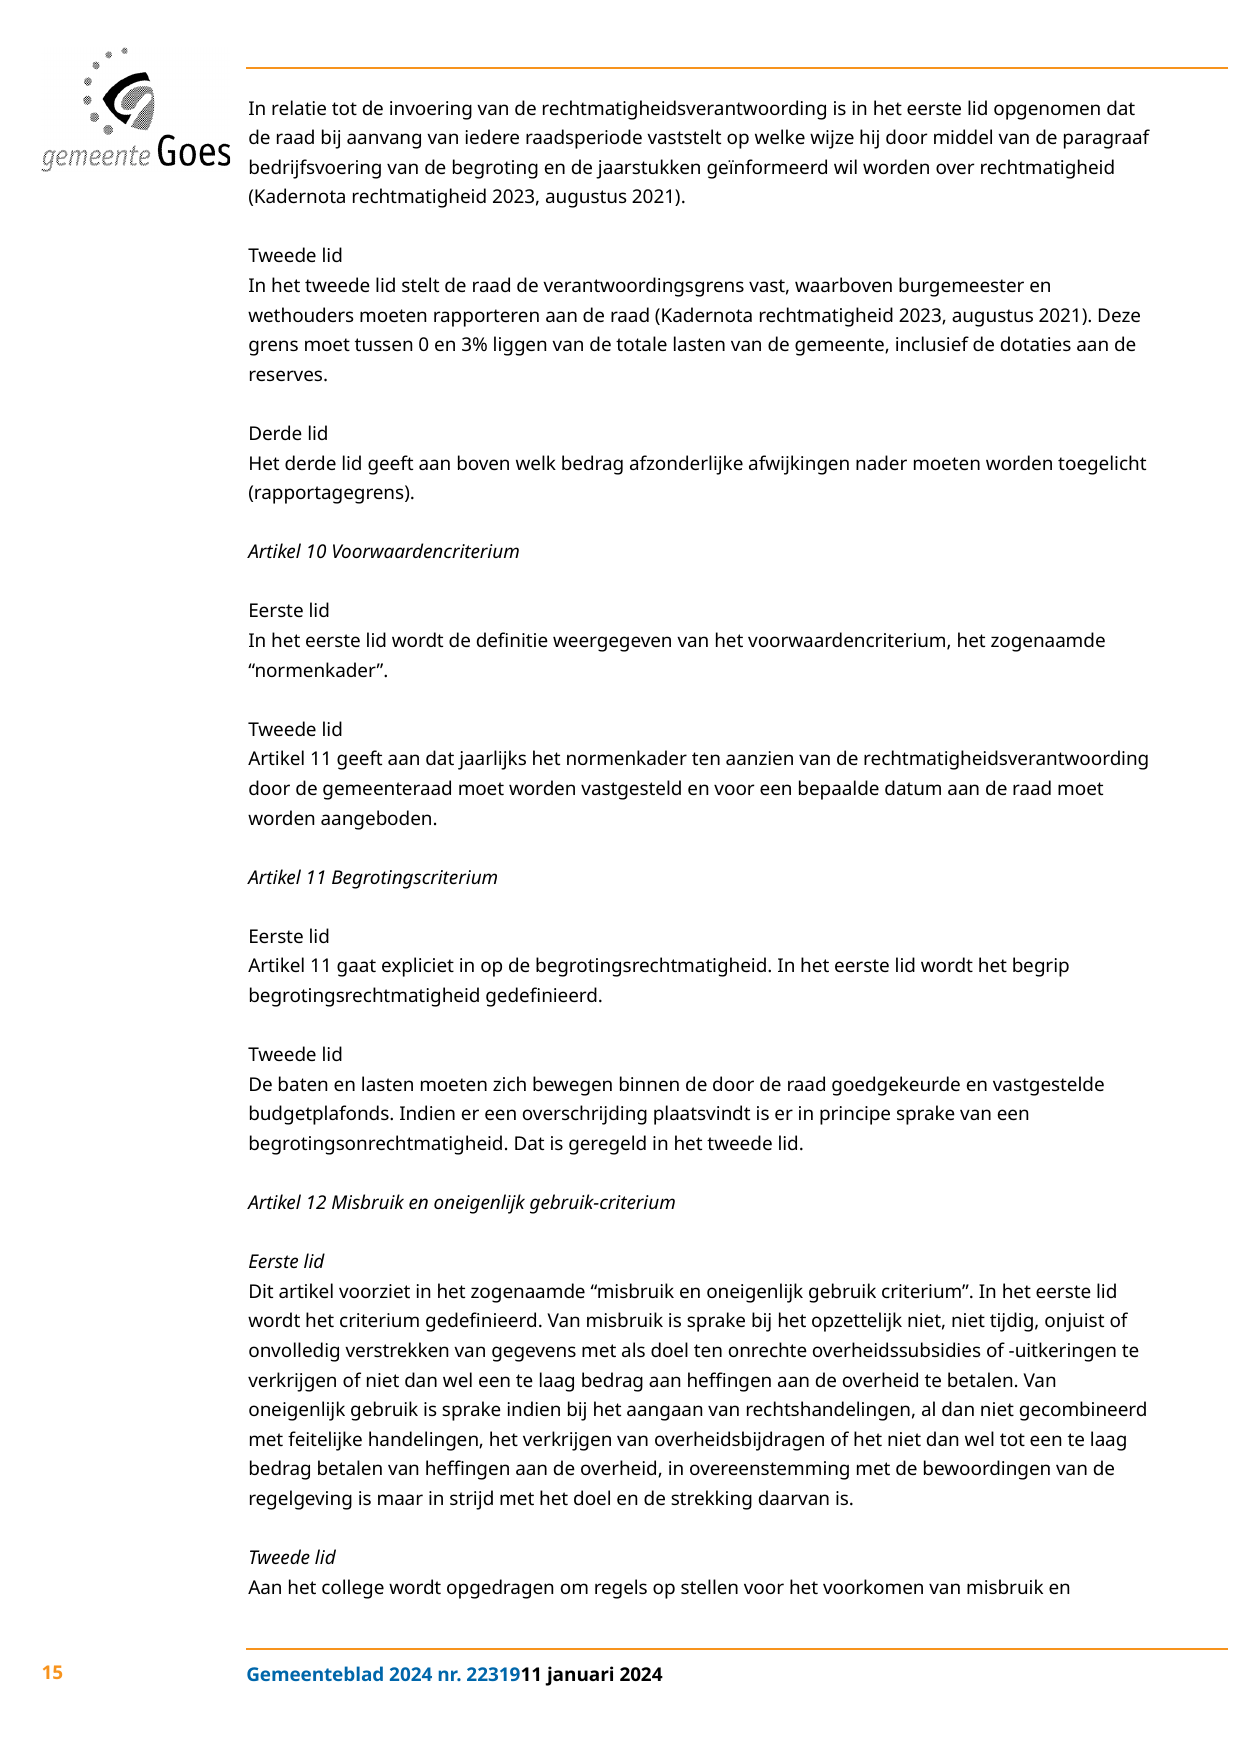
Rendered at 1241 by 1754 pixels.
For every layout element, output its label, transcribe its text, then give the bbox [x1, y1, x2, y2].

text Artikel 11 Begrotingscriterium [248, 864, 1152, 890]
picture [41, 47, 231, 172]
text Tweede lid [248, 243, 1152, 268]
text Tweede lid [248, 716, 1152, 742]
text Het derde lid geeft aan boven welk bedrag afzonderlijke afwijkingen nader moeten worden toegelicht (rapportagegrens). [248, 450, 1152, 505]
text Derde lid [248, 420, 1152, 446]
text In het tweede lid stelt de raad de verantwoordingsgrens vast, waarboven burgemeester en wethouders moeten rapporteren aan de raad (Kadernota rechtmatigheid 2023, augustus 2021). Deze grens moet tussen 0 en 3% liggen van de totale lasten van de gemeente, inclusief de dotaties aan de reserves. [248, 272, 1152, 387]
text Dit artikel voorziet in het zogenaamde “misbruik en oneigenlijk gebruik criterium”. In het eerste lid wordt het criterium gedefinieerd. Van misbruik is sprake bij het opzettelijk niet, niet tijdig, onjuist of onvolledig verstrekken van gegevens met als doel ten onrechte overheidssubsidies of -uitkeringen te verkrijgen of niet dan wel een te laag bedrag aan heffingen aan de overheid te betalen. Van oneigenlijk gebruik is sprake indien bij het aangaan van rechtshandelingen, al dan niet gecombineerd met feitelijke handelingen, het verkrijgen van overheidsbijdragen of het niet dan wel tot een te laag bedrag betalen van heffingen aan de overheid, in overeenstemming met de bewoordingen van de regelgeving is maar in strijd met het doel en de strekking daarvan is. [248, 1278, 1152, 1511]
text De baten en lasten moeten zich bewegen binnen de door de raad goedgekeurde en vastgestelde budgetplafonds. Indien er een overschrijding plaatsvindt is er in principe sprake van een begrotingsonrechtmatigheid. Dat is geregeld in het tweede lid. [248, 1071, 1152, 1156]
text Artikel 11 geeft aan dat jaarlijks het normenkader ten aanzien van de rechtmatigheidsverantwoording door de gemeenteraad moet worden vastgesteld en voor een bepaalde datum aan de raad moet worden aangeboden. [248, 746, 1152, 831]
text Artikel 12 Misbruik en oneigenlijk gebruik-criterium [248, 1189, 1152, 1215]
text Eerste lid [248, 598, 1152, 623]
text Eerste lid [248, 1248, 1152, 1274]
text Tweede lid [248, 1544, 1152, 1570]
text Aan het college wordt opgedragen om regels op stellen voor het voorkomen van misbruik en [248, 1574, 1152, 1600]
text Tweede lid [248, 1041, 1152, 1067]
text In relatie tot de invoering van de rechtmatigheidsverantwoording is in het eerste lid opgenomen dat de raad bij aanvang van iedere raadsperiode vaststelt op welke wijze hij door middel van de paragraaf bedrijfsvoering van de begroting en de jaarstukken geïnformeerd wil worden over rechtmatigheid (Kadernota rechtmatigheid 2023, augustus 2021). [248, 95, 1152, 209]
text Artikel 10 Voorwaardencriterium [248, 538, 1152, 564]
text Artikel 11 gaat expliciet in op de begrotingsrechtmatigheid. In het eerste lid wordt het begrip begrotingsrechtmatigheid gedefinieerd. [248, 953, 1152, 1008]
text In het eerste lid wordt de definitie weergegeven van het voorwaardencriterium, het zogenaamde “normenkader”. [248, 627, 1152, 683]
text Eerste lid [248, 923, 1152, 949]
